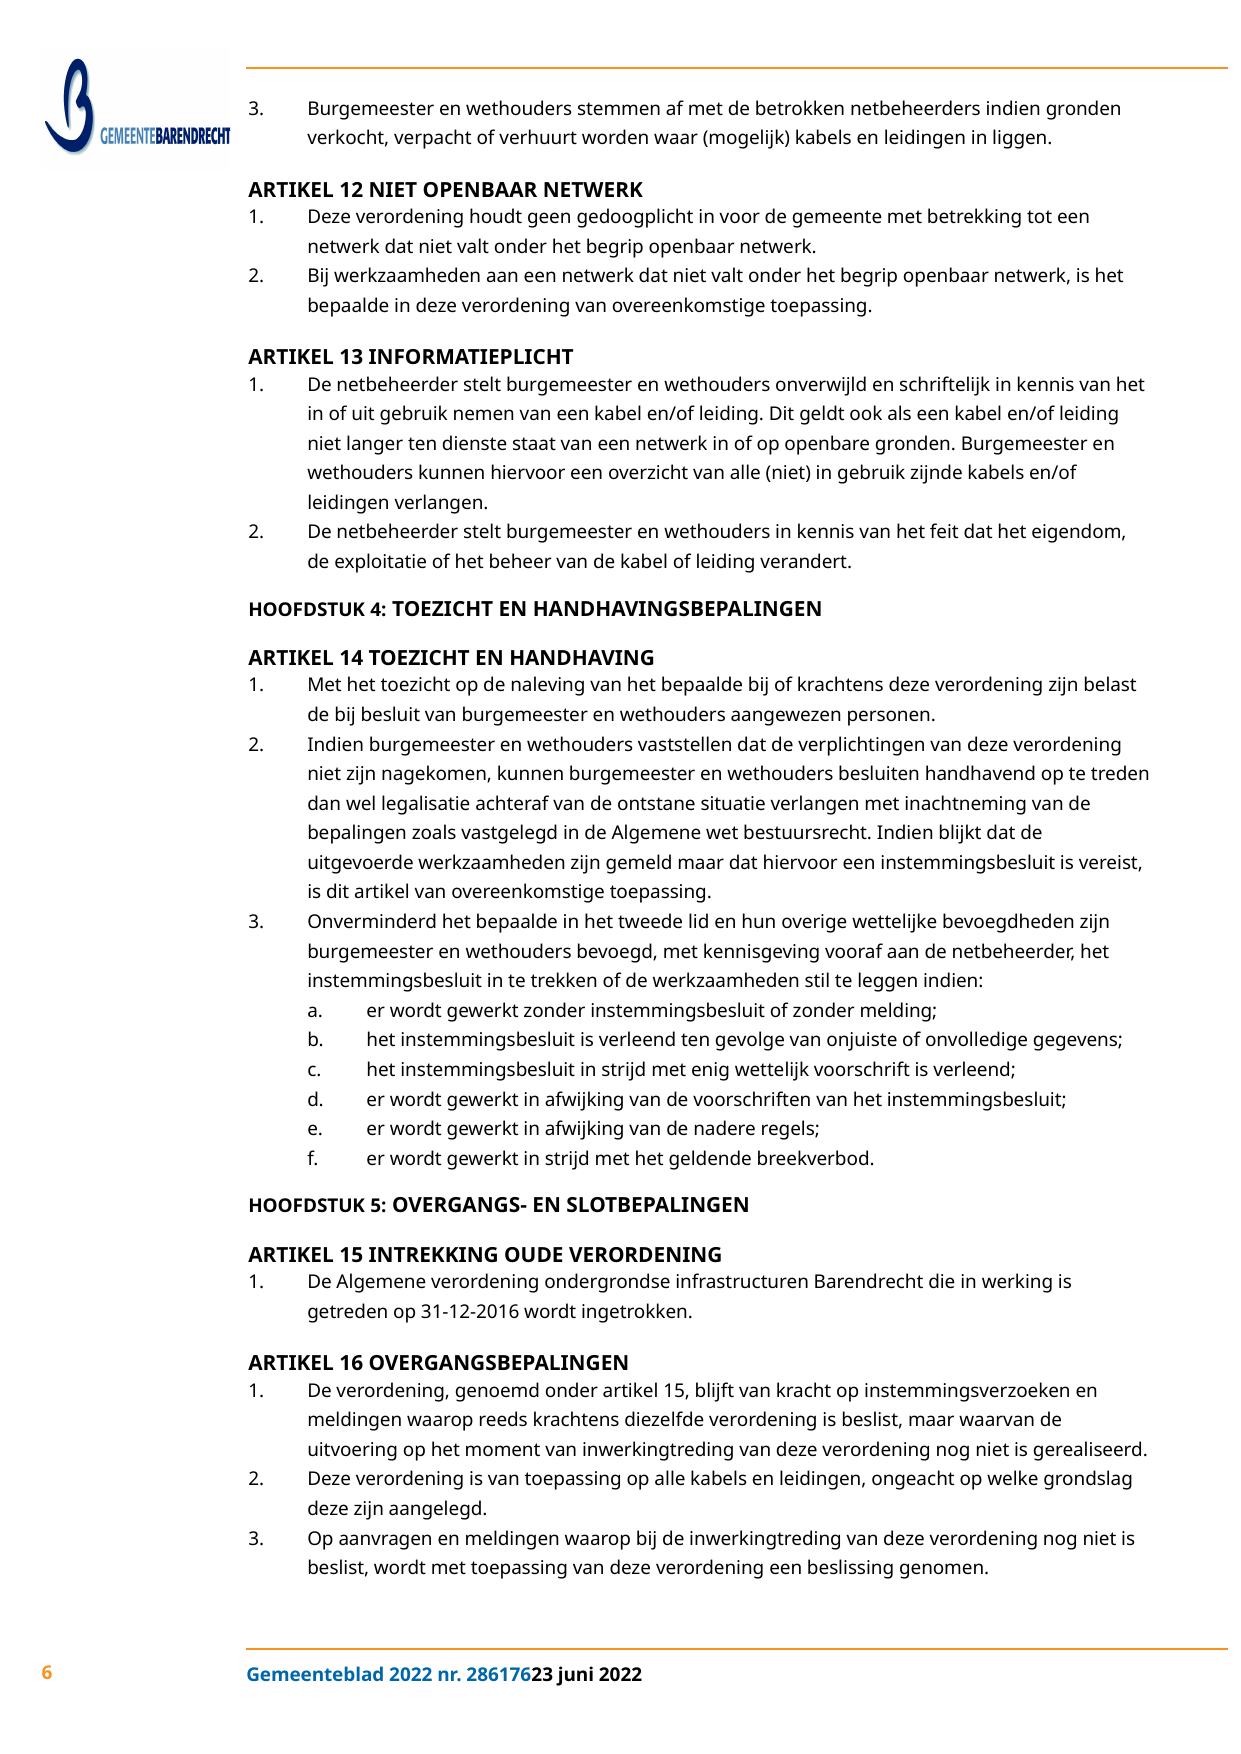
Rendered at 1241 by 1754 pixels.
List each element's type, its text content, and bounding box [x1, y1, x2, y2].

list Met het toezicht op de naleving van het bepaalde bij of krachtens deze verordening zijn belast de bij besluit van burgemeester en wethouders aangewezen personen. [248, 672, 1152, 727]
list De verordening, genoemd onder artikel 15, blijft van kracht op instemmingsverzoeken en meldingen waarop reeds krachtens diezelfde verordening is beslist, maar waarvan de uitvoering op het moment van inwerkingtreding van deze verordening nog niet is gerealiseerd. [248, 1377, 1152, 1462]
text ARTIKEL 16 OVERGANGSBEPALINGEN [248, 1348, 1152, 1377]
list Op aanvragen en meldingen waarop bij de inwerkingtreding van deze verordening nog niet is beslist, wordt met toepassing van deze verordening een beslissing genomen. [248, 1525, 1152, 1580]
list er wordt gewerkt in afwijking van de nadere regels; [307, 1115, 1152, 1141]
text ARTIKEL 13 INFORMATIEPLICHT [248, 342, 1152, 371]
text ARTIKEL 14 TOEZICHT EN HANDHAVING [248, 643, 1152, 672]
text ARTIKEL 12 NIET OPENBAAR NETWERK [248, 175, 1152, 203]
list De netbeheerder stelt burgemeester en wethouders onverwijld en schriftelijk in kennis van het in of uit gebruik nemen van een kabel en/of leiding. Dit geldt ook als een kabel en/of leiding niet langer ten dienste staat van een netwerk in of op openbare gronden. Burgemeester en wethouders kunnen hiervoor een overzicht van alle (niet) in gebruik zijnde kabels en/of leidingen verlangen. [248, 371, 1152, 515]
list Indien burgemeester en wethouders vaststellen dat de verplichtingen van deze verordening niet zijn nagekomen, kunnen burgemeester en wethouders besluiten handhavend op te treden dan wel legalisatie achteraf van de ontstane situatie verlangen met inachtneming van de bepalingen zoals vastgelegd in de Algemene wet bestuursrecht. Indien blijkt dat de uitgevoerde werkzaamheden zijn gemeld maar dat hiervoor een instemmingsbesluit is vereist, is dit artikel van overeenkomstige toepassing. [248, 731, 1152, 904]
list het instemmingsbesluit is verleend ten gevolge van onjuiste of onvolledige gegevens; [307, 1027, 1152, 1052]
list Bij werkzaamheden aan een netwerk dat niet valt onder het begrip openbaar netwerk, is het bepaalde in deze verordening van overeenkomstige toepassing. [248, 262, 1152, 318]
text ARTIKEL 15 INTREKKING OUDE VERORDENING [248, 1240, 1152, 1268]
text HOOFDSTUK 5: OVERGANGS- EN SLOTBEPALINGEN [248, 1191, 1152, 1219]
list er wordt gewerkt in afwijking van de voorschriften van het instemmingsbesluit; [307, 1086, 1152, 1112]
list De Algemene verordening ondergrondse infrastructuren Barendrecht die in werking is getreden op 31-12-2016 wordt ingetrokken. [248, 1268, 1152, 1324]
list Burgemeester en wethouders stemmen af met de betrokken netbeheerders indien gronden verkocht, verpacht of verhuurt worden waar (mogelijk) kabels en leidingen in liggen. [248, 95, 1152, 150]
list De netbeheerder stelt burgemeester en wethouders in kennis van het feit dat het eigendom, de exploitatie of het beheer van de kabel of leiding verandert. [248, 519, 1152, 574]
picture [41, 47, 231, 172]
list er wordt gewerkt zonder instemmingsbesluit of zonder melding; [307, 997, 1152, 1023]
text HOOFDSTUK 4: TOEZICHT EN HANDHAVINGSBEPALINGEN [248, 594, 1152, 622]
list er wordt gewerkt in strijd met het geldende breekverbod. [307, 1145, 1152, 1171]
list Deze verordening houdt geen gedoogplicht in voor de gemeente met betrekking tot een netwerk dat niet valt onder het begrip openbaar netwerk. [248, 203, 1152, 258]
list Onverminderd het bepaalde in het tweede lid en hun overige wettelijke bevoegdheden zijn burgemeester en wethouders bevoegd, met kennisgeving vooraf aan de netbeheerder, het instemmingsbesluit in te trekken of de werkzaamheden stil te leggen indien: [248, 908, 1152, 993]
list het instemmingsbesluit in strijd met enig wettelijk voorschrift is verleend; [307, 1056, 1152, 1082]
list Deze verordening is van toepassing op alle kabels en leidingen, ongeacht op welke grondslag deze zijn aangelegd. [248, 1466, 1152, 1521]
